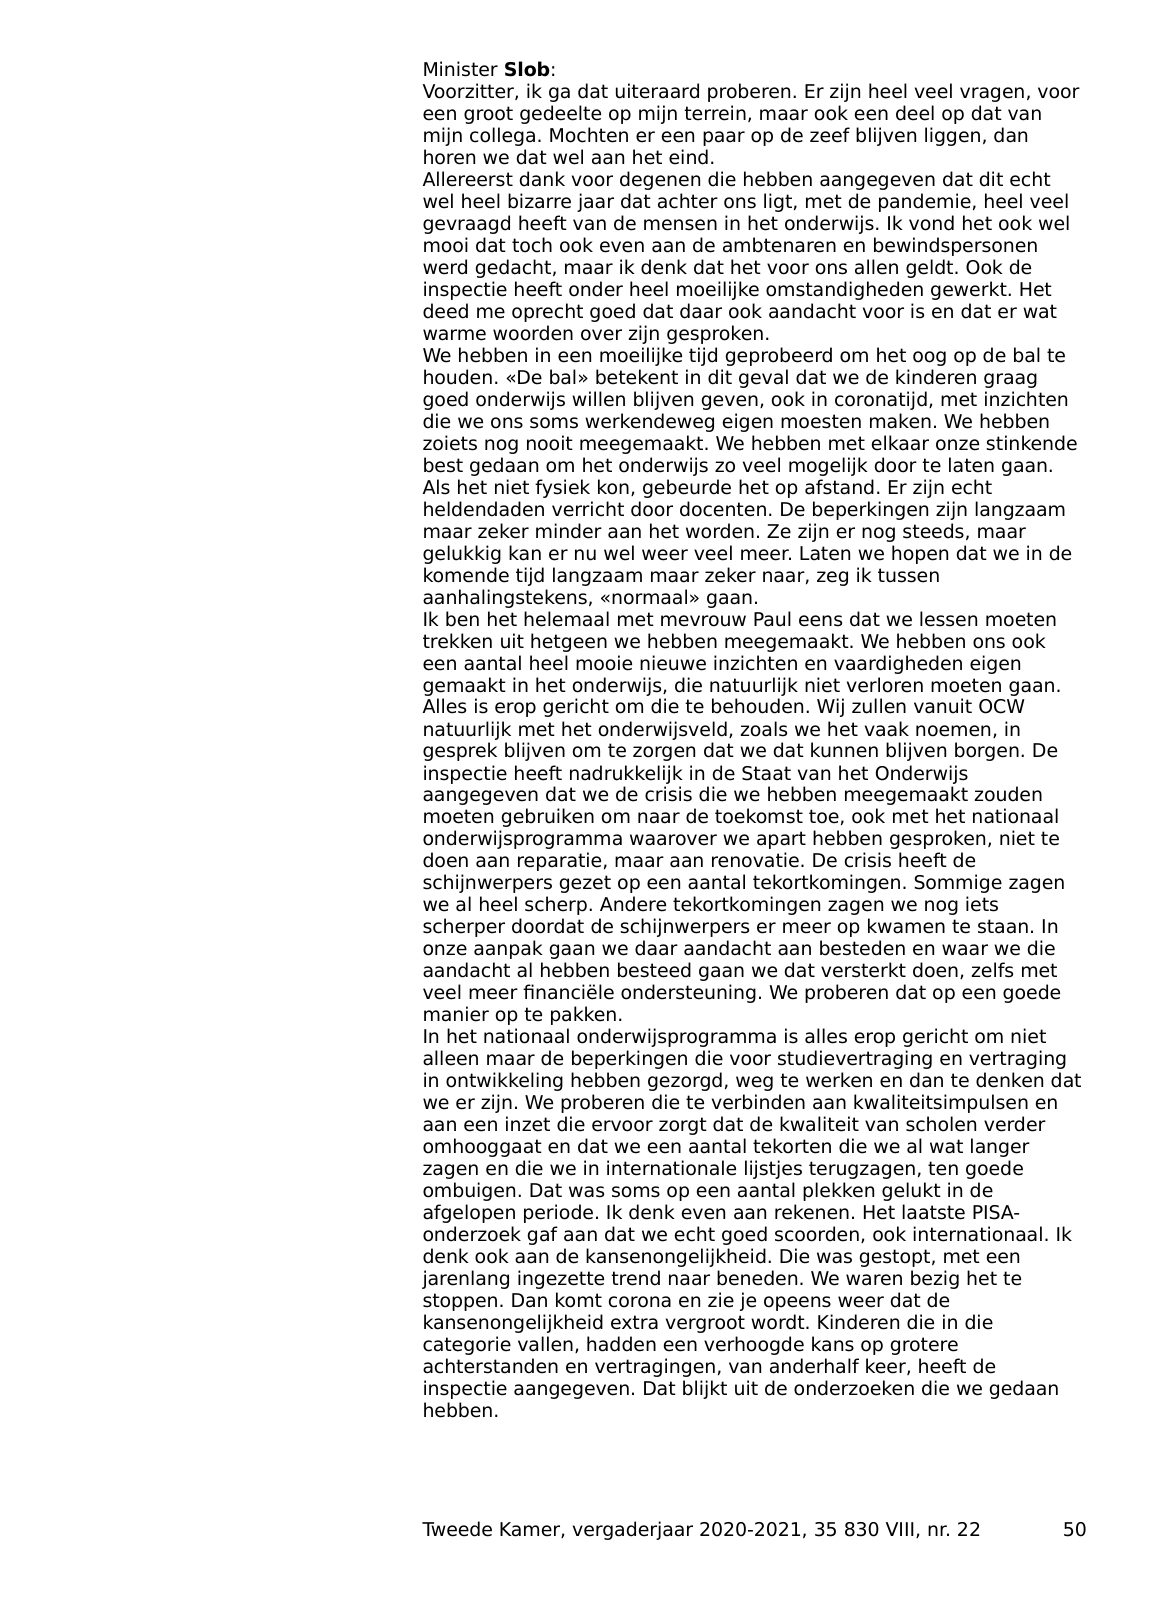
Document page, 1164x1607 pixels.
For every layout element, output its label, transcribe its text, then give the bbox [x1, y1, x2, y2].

text We hebben in een moeilijke tijd geprobeerd om het oog op de bal te houden. «De bal» betekent in dit geval dat we de kinderen graag goed onderwijs willen blijven geven, ook in coronatijd, met inzichten die we ons soms werkendeweg eigen moesten maken. We hebben zoiets nog nooit meegemaakt. We hebben met elkaar onze stinkende best gedaan om het onderwijs zo veel mogelijk door te laten gaan. Als het niet fysiek kon, gebeurde het op afstand. Er zijn echt heldendaden verricht door docenten. De beperkingen zijn langzaam maar zeker minder aan het worden. Ze zijn er nog steeds, maar gelukkig kan er nu wel weer veel meer. Laten we hopen dat we in de komende tijd langzaam maar zeker naar, zeg ik tussen aanhalingstekens, «normaal» gaan. [422, 345, 1087, 608]
text Minister Slob: [422, 59, 1087, 81]
text Ik ben het helemaal met mevrouw Paul eens dat we lessen moeten trekken uit hetgeen we hebben meegemaakt. We hebben ons ook een aantal heel mooie nieuwe inzichten en vaardigheden eigen gemaakt in het onderwijs, die natuurlijk niet verloren moeten gaan. Alles is erop gericht om die te behouden. Wij zullen vanuit OCW natuurlijk met het onderwijsveld, zoals we het vaak noemen, in gesprek blijven om te zorgen dat we dat kunnen blijven borgen. De inspectie heeft nadrukkelijk in de Staat van het Onderwijs aangegeven dat we de crisis die we hebben meegemaakt zouden moeten gebruiken om naar de toekomst toe, ook met het nationaal onderwijsprogramma waarover we apart hebben gesproken, niet te doen aan reparatie, maar aan renovatie. De crisis heeft de schijnwerpers gezet op een aantal tekortkomingen. Sommige zagen we al heel scherp. Andere tekortkomingen zagen we nog iets scherper doordat de schijnwerpers er meer op kwamen te staan. In onze aanpak gaan we daar aandacht aan besteden en waar we die aandacht al hebben besteed gaan we dat versterkt doen, zelfs met veel meer financiële ondersteuning. We proberen dat op een goede manier op te pakken. [422, 608, 1087, 1026]
text Voorzitter, ik ga dat uiteraard proberen. Er zijn heel veel vragen, voor een groot gedeelte op mijn terrein, maar ook een deel op dat van mijn collega. Mochten er een paar op de zeef blijven liggen, dan horen we dat wel aan het eind. [422, 81, 1087, 169]
text In het nationaal onderwijsprogramma is alles erop gericht om niet alleen maar de beperkingen die voor studievertraging en vertraging in ontwikkeling hebben gezorgd, weg te werken en dan te denken dat we er zijn. We proberen die te verbinden aan kwaliteitsimpulsen en aan een inzet die ervoor zorgt dat de kwaliteit van scholen verder omhooggaat en dat we een aantal tekorten die we al wat langer zagen en die we in internationale lijstjes terugzagen, ten goede ombuigen. Dat was soms op een aantal plekken gelukt in de afgelopen periode. Ik denk even aan rekenen. Het laatste PISA-onderzoek gaf aan dat we echt goed scoorden, ook internationaal. Ik denk ook aan de kansenongelijkheid. Die was gestopt, met een jarenlang ingezette trend naar beneden. We waren bezig het te stoppen. Dan komt corona en zie je opeens weer dat de kansenongelijkheid extra vergroot wordt. Kinderen die in die categorie vallen, hadden een verhoogde kans op grotere achterstanden en vertragingen, van anderhalf keer, heeft de inspectie aangegeven. Dat blijkt uit de onderzoeken die we gedaan hebben. [422, 1026, 1087, 1422]
text Allereerst dank voor degenen die hebben aangegeven dat dit echt wel heel bizarre jaar dat achter ons ligt, met de pandemie, heel veel gevraagd heeft van de mensen in het onderwijs. Ik vond het ook wel mooi dat toch ook even aan de ambtenaren en bewindspersonen werd gedacht, maar ik denk dat het voor ons allen geldt. Ook de inspectie heeft onder heel moeilijke omstandigheden gewerkt. Het deed me oprecht goed dat daar ook aandacht voor is en dat er wat warme woorden over zijn gesproken. [422, 169, 1087, 345]
